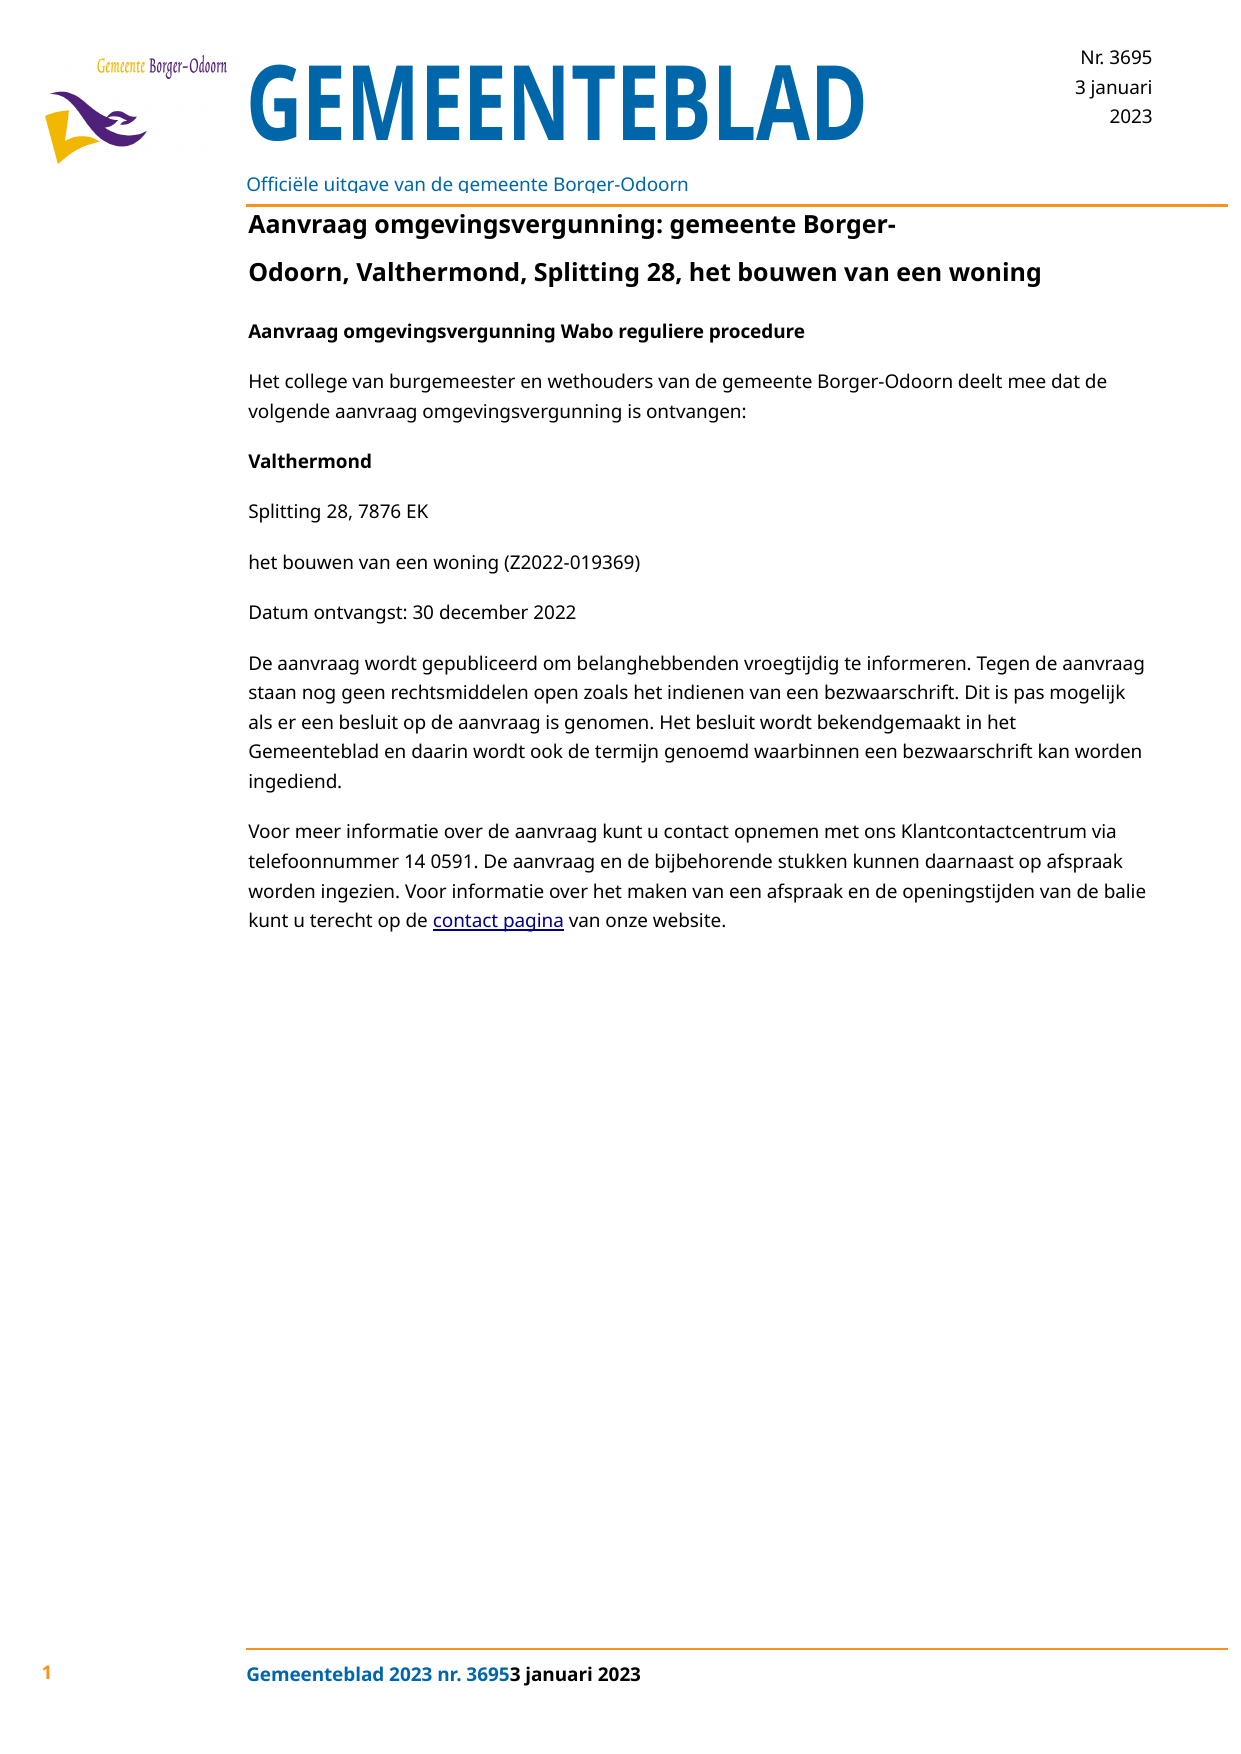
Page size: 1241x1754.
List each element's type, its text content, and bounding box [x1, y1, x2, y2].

text De aanvraag wordt gepubliceerd om belanghebbenden vroegtijdig te informeren. Tegen de aanvraag staan nog geen rechtsmiddelen open zoals het indienen van een bezwaarschrift. Dit is pas mogelijk als er een besluit op de aanvraag is genomen. Het besluit wordt bekendgemaakt in het Gemeenteblad en daarin wordt ook de termijn genoemd waarbinnen een bezwaarschrift kan worden ingediend. [248, 650, 1152, 794]
text Datum ontvangst: 30 december 2022 [248, 599, 1152, 625]
text Valthermond [248, 448, 1152, 474]
text Aanvraag omgevingsvergunning Wabo reguliere procedure [248, 318, 1152, 344]
text Aanvraag omgevingsvergunning: gemeente Borger-Odoorn, Valthermond, Splitting 28, het bouwen van een woning [248, 207, 1152, 288]
picture [41, 47, 231, 172]
text Splitting 28, 7876 EK [248, 499, 1152, 524]
text het bouwen van een woning (Z2022-019369) [248, 549, 1152, 575]
text Voor meer informatie over de aanvraag kunt u contact opnemen met ons Klantcontactcentrum via telefoonnummer 14 0591. De aanvraag en de bijbehorende stukken kunnen daarnaast op afspraak worden ingezien. Voor informatie over het maken van een afspraak en de openingstijden van de balie kunt u terecht op de contact pagina van onze website. [248, 819, 1152, 933]
text Het college van burgemeester en wethouders van de gemeente Borger-Odoorn deelt mee dat de volgende aanvraag omgevingsvergunning is ontvangen: [248, 368, 1152, 424]
